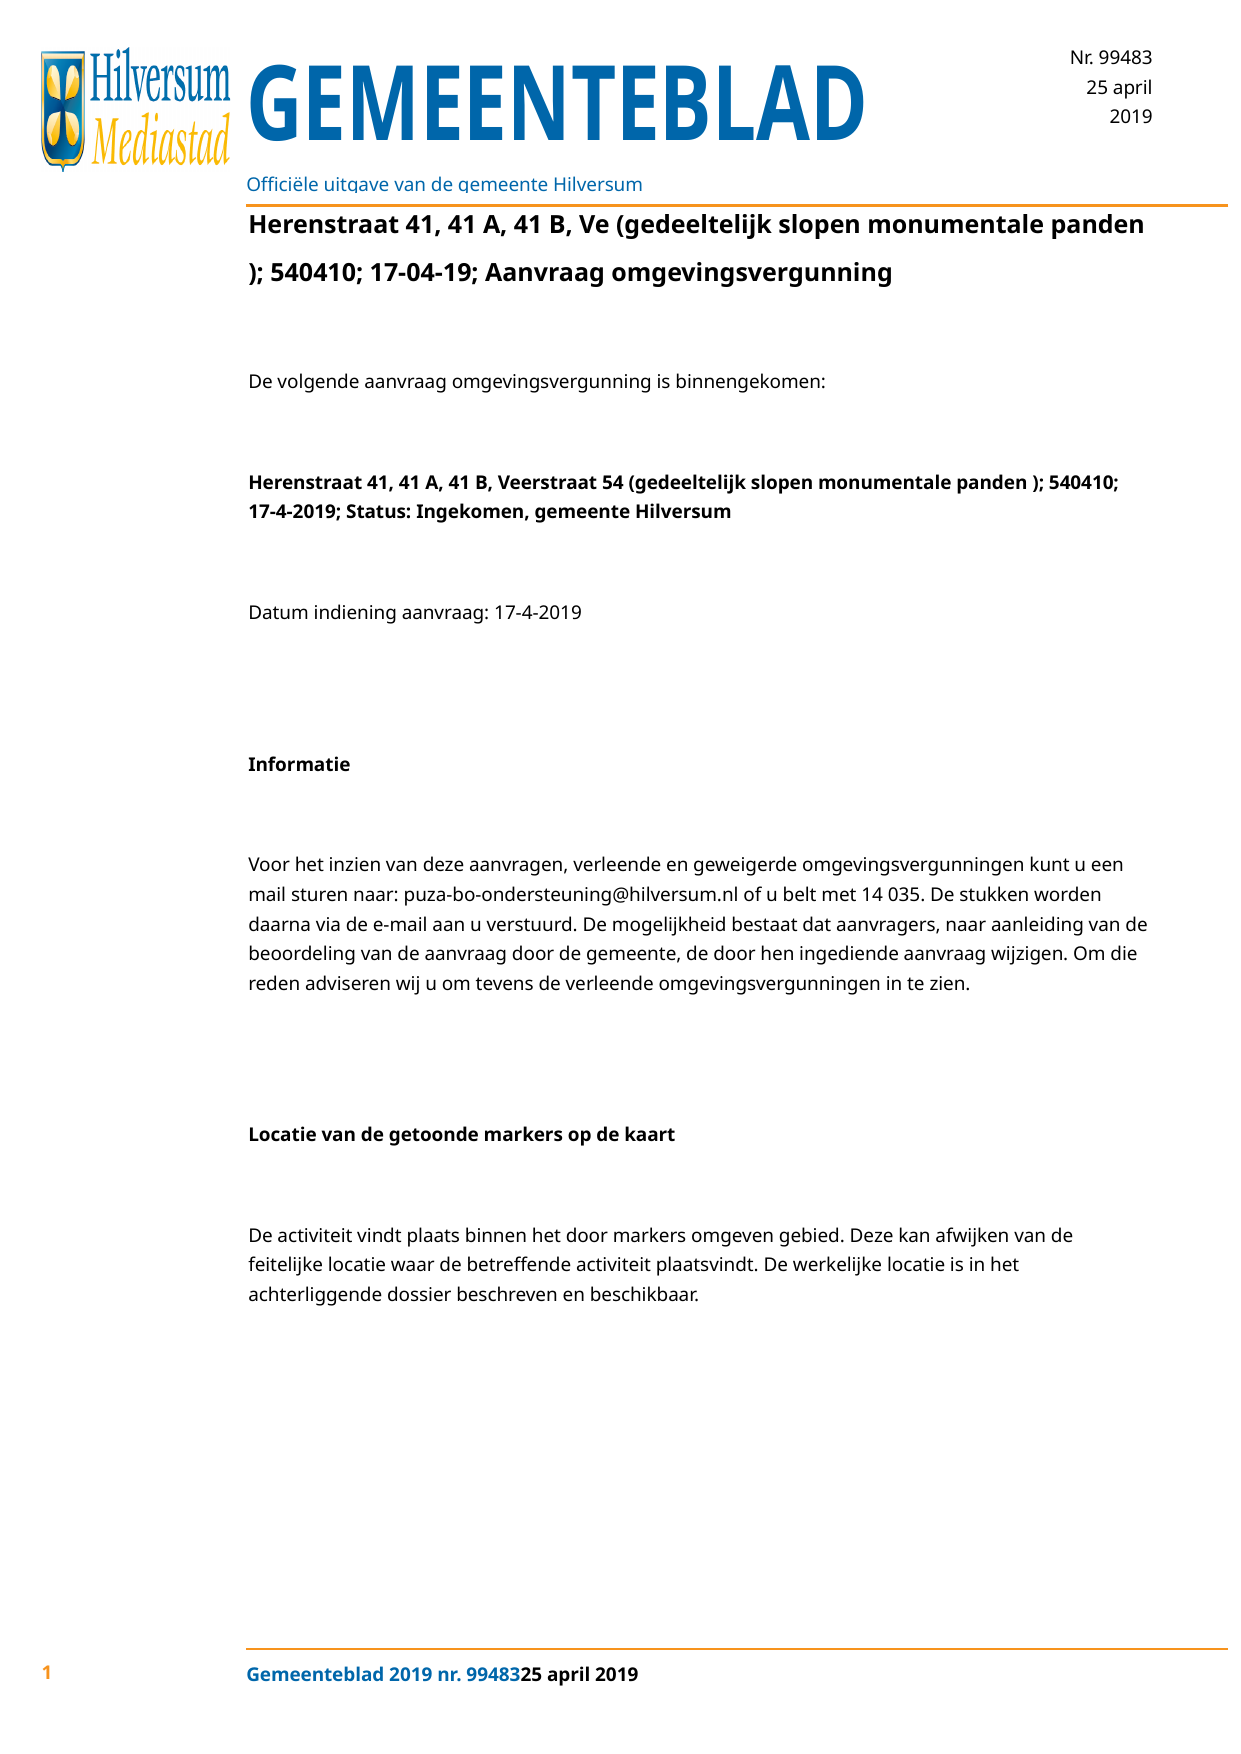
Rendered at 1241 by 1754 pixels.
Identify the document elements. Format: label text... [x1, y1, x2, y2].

picture [41, 47, 231, 172]
text Locatie van de getoonde markers op de kaart [248, 1121, 1152, 1147]
text Voor het inzien van deze aanvragen, verleende en geweigerde omgevingsvergunningen kunt u een mail sturen naar: puza-bo-ondersteuning@hilversum.nl of u belt met 14 035. De stukken worden daarna via de e-mail aan u verstuurd. De mogelijkheid bestaat dat aanvragers, naar aanleiding van de beoordeling van de aanvraag door de gemeente, de door hen ingediende aanvraag wijzigen. Om die reden adviseren wij u om tevens de verleende omgevingsvergunningen in te zien. [248, 852, 1152, 996]
text Datum indiening aanvraag: 17-4-2019 [248, 599, 1152, 625]
text Herenstraat 41, 41 A, 41 B, Ve (gedeeltelijk slopen monumentale panden ); 540410; 17-04-19; Aanvraag omgevingsvergunning [248, 207, 1152, 288]
text De volgende aanvraag omgevingsvergunning is binnengekomen: [248, 368, 1152, 394]
text De activiteit vindt plaats binnen het door markers omgeven gebied. Deze kan afwijken van de feitelijke locatie waar de betreffende activiteit plaatsvindt. De werkelijke locatie is in het achterliggende dossier beschreven en beschikbaar. [248, 1222, 1152, 1307]
text Informatie [248, 751, 1152, 777]
text Herenstraat 41, 41 A, 41 B, Veerstraat 54 (gedeeltelijk slopen monumentale panden ); 540410; 17-4-2019; Status: Ingekomen, gemeente Hilversum [248, 469, 1152, 524]
